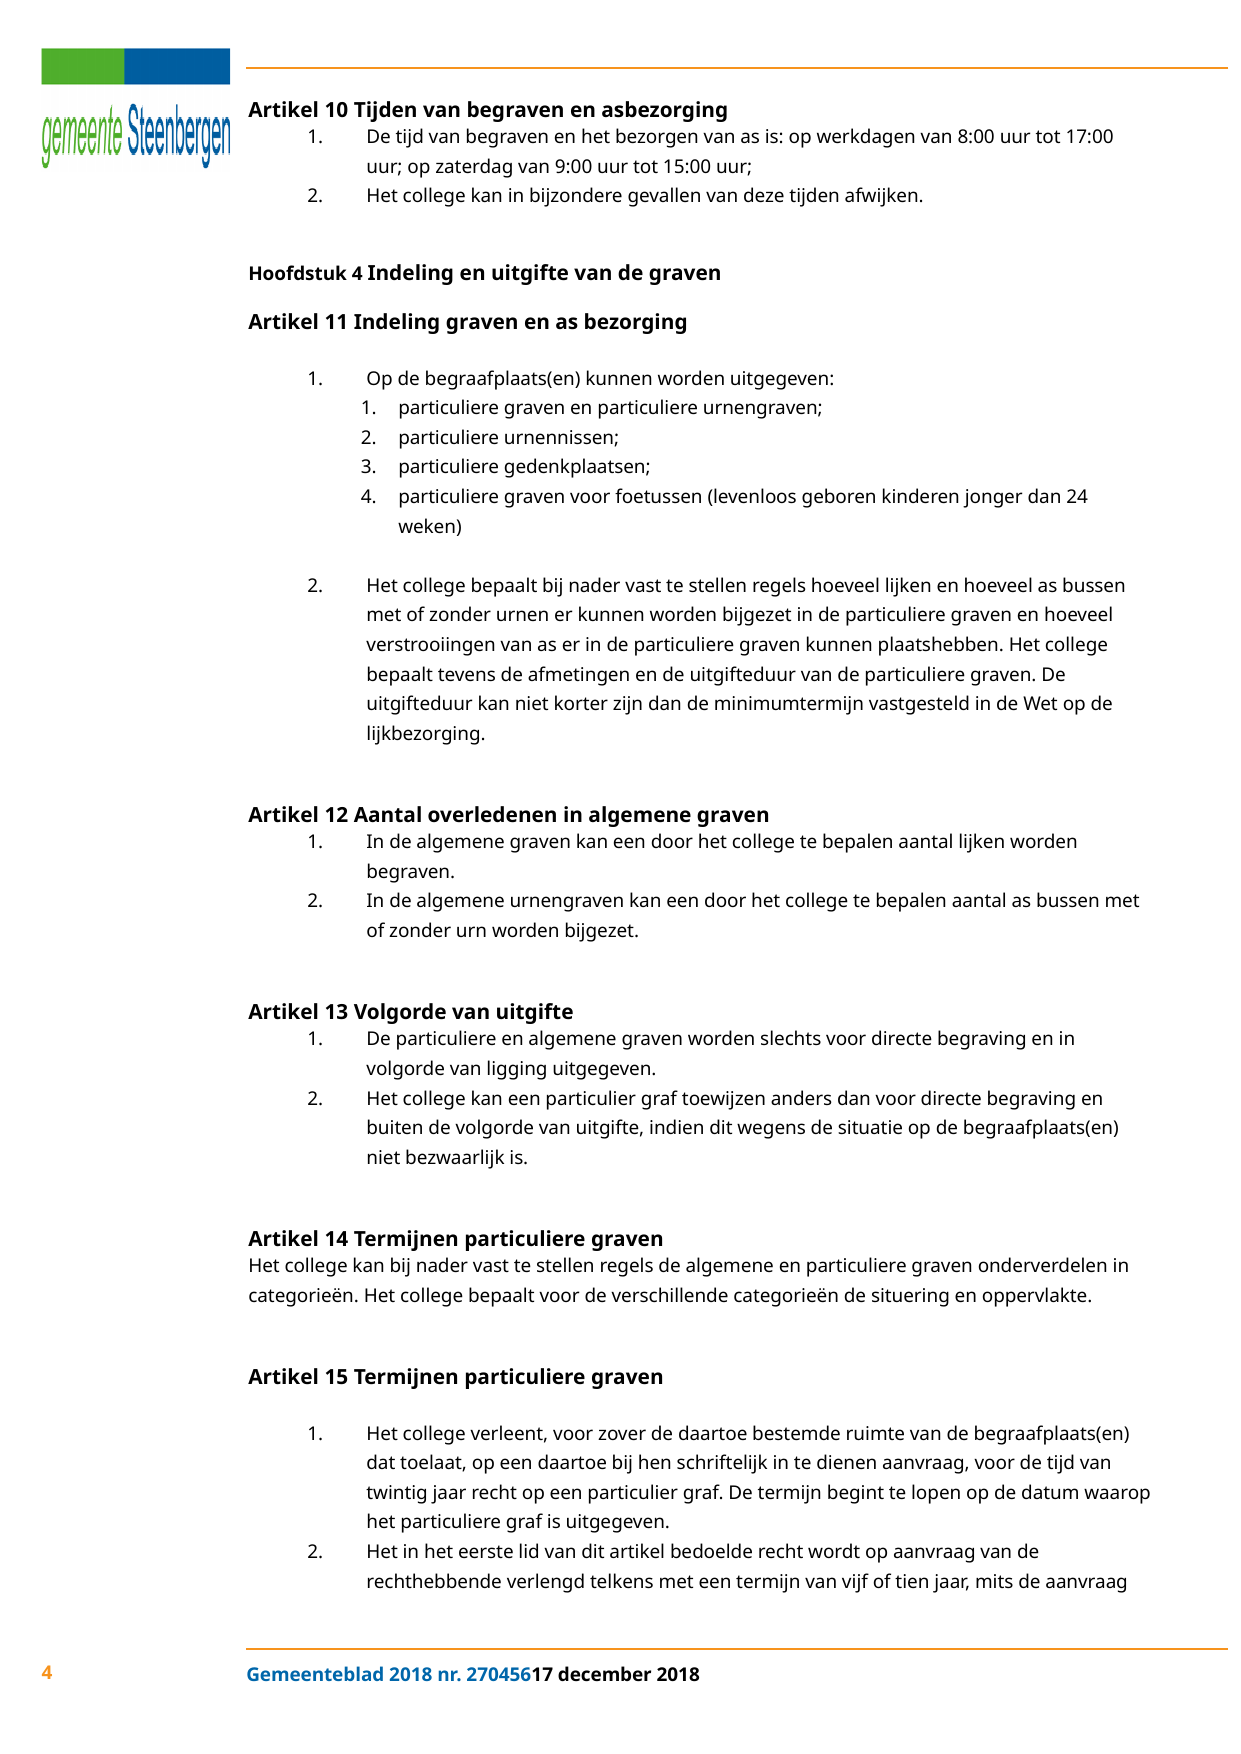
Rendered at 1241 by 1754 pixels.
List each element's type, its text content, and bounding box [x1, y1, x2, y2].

list particuliere urnennissen; [361, 424, 1152, 450]
list Het college kan in bijzondere gevallen van deze tijden afwijken. [307, 182, 1152, 208]
list particuliere graven en particuliere urnengraven; [361, 394, 1152, 420]
list In de algemene graven kan een door het college te bepalen aantal lijken worden begraven. [307, 828, 1152, 884]
list Op de begraafplaats(en) kunnen worden uitgegeven: [307, 365, 1152, 391]
list In de algemene urnengraven kan een door het college te bepalen aantal as bussen met of zonder urn worden bijgezet. [307, 887, 1152, 943]
list Het college verleent, voor zover de daartoe bestemde ruimte van de begraafplaats(en) dat toelaat, op een daartoe bij hen schriftelijk in te dienen aanvraag, voor de tijd van twintig jaar recht op een particulier graf. De termijn begint te lopen op de datum waarop het particuliere graf is uitgegeven. [307, 1420, 1152, 1534]
list Het college kan een particulier graf toewijzen anders dan voor directe begraving en buiten de volgorde van uitgifte, indien dit wegens de situatie op de begraafplaats(en) niet bezwaarlijk is. [307, 1085, 1152, 1169]
text Artikel 12 Aantal overledenen in algemene graven [248, 800, 1152, 828]
text Hoofdstuk 4 Indeling en uitgifte van de graven [248, 258, 1152, 286]
list Het in het eerste lid van dit artikel bedoelde recht wordt op aanvraag van de rechthebbende verlengd telkens met een termijn van vijf of tien jaar, mits de aanvraag [307, 1538, 1152, 1593]
list particuliere gedenkplaatsen; [361, 454, 1152, 479]
text Artikel 11 Indeling graven en as bezorging [248, 307, 1152, 335]
list Het college bepaalt bij nader vast te stellen regels hoeveel lijken en hoeveel as bussen met of zonder urnen er kunnen worden bijgezet in de particuliere graven en hoeveel verstrooiingen van as er in de particuliere graven kunnen plaatshebben. Het college bepaalt tevens de afmetingen en de uitgifteduur van de particuliere graven. De uitgifteduur kan niet korter zijn dan de minimumtermijn vastgesteld in de Wet op de lijkbezorging. [307, 572, 1152, 746]
list De tijd van begraven en het bezorgen van as is: op werkdagen van 8:00 uur tot 17:00 uur; op zaterdag van 9:00 uur tot 15:00 uur; [307, 123, 1152, 178]
list particuliere graven voor foetussen (levenloos geboren kinderen jonger dan 24 weken) [361, 483, 1152, 538]
text Het college kan bij nader vast te stellen regels de algemene en particuliere graven onderverdelen in categorieën. Het college bepaalt voor de verschillende categorieën de situering en oppervlakte. [248, 1252, 1152, 1308]
text Artikel 14 Termijnen particuliere graven [248, 1224, 1152, 1252]
text Artikel 10 Tijden van begraven en asbezorging [248, 95, 1152, 123]
text Artikel 13 Volgorde van uitgifte [248, 997, 1152, 1026]
text Artikel 15 Termijnen particuliere graven [248, 1362, 1152, 1390]
picture [41, 47, 231, 172]
list De particuliere en algemene graven worden slechts voor directe begraving en in volgorde van ligging uitgegeven. [307, 1026, 1152, 1081]
